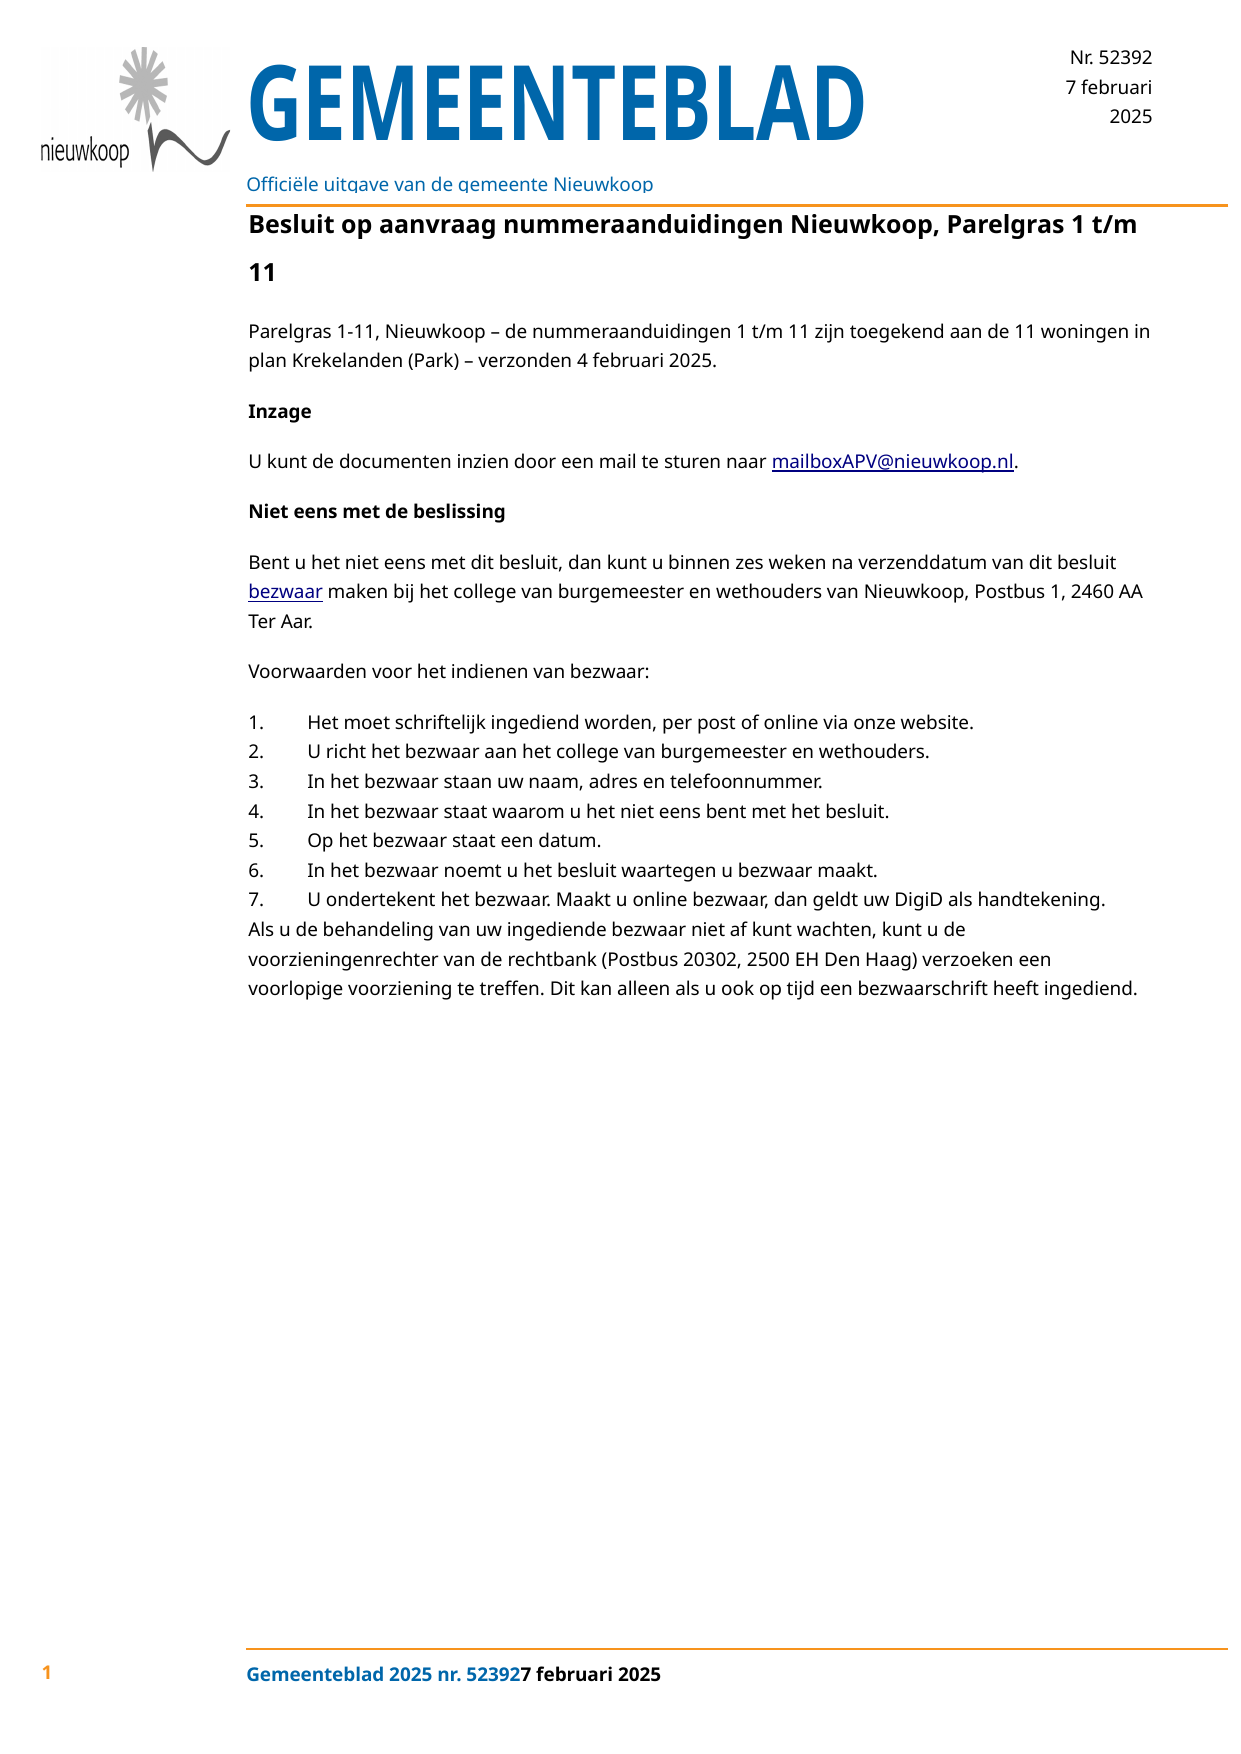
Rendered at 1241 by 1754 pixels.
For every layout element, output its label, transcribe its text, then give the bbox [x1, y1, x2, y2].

list In het bezwaar noemt u het besluit waartegen u bezwaar maakt. [248, 857, 1152, 883]
text U kunt de documenten inzien door een mail te sturen naar mailboxAPV@nieuwkoop.nl. [248, 448, 1152, 474]
text Parelgras 1-11, Nieuwkoop – de nummeraanduidingen 1 t/m 11 zijn toegekend aan de 11 woningen in plan Krekelanden (Park) – verzonden 4 februari 2025. [248, 318, 1152, 373]
text Voorwaarden voor het indienen van bezwaar: [248, 659, 1152, 684]
text Bent u het niet eens met dit besluit, dan kunt u binnen zes weken na verzenddatum van dit besluit bezwaar maken bij het college van burgemeester en wethouders van Nieuwkoop, Postbus 1, 2460 AA Ter Aar. [248, 549, 1152, 634]
list In het bezwaar staan uw naam, adres en telefoonnummer. [248, 768, 1152, 794]
text Inzage [248, 398, 1152, 424]
list U richt het bezwaar aan het college van burgemeester en wethouders. [248, 739, 1152, 764]
picture [41, 47, 231, 172]
list Op het bezwaar staat een datum. [248, 827, 1152, 853]
list In het bezwaar staat waarom u het niet eens bent met het besluit. [248, 798, 1152, 824]
text Als u de behandeling van uw ingediende bezwaar niet af kunt wachten, kunt u de voorzieningenrechter van de rechtbank (Postbus 20302, 2500 EH Den Haag) verzoeken een voorlopige voorziening te treffen. Dit kan alleen als u ook op tijd een bezwaarschrift heeft ingediend. [248, 916, 1152, 1001]
list U ondertekent het bezwaar. Maakt u online bezwaar, dan geldt uw DigiD als handtekening. [248, 887, 1152, 912]
text Niet eens met de beslissing [248, 499, 1152, 524]
text Besluit op aanvraag nummeraanduidingen Nieuwkoop, Parelgras 1 t/m 11 [248, 207, 1152, 288]
list Het moet schriftelijk ingediend worden, per post of online via onze website. [248, 709, 1152, 735]
